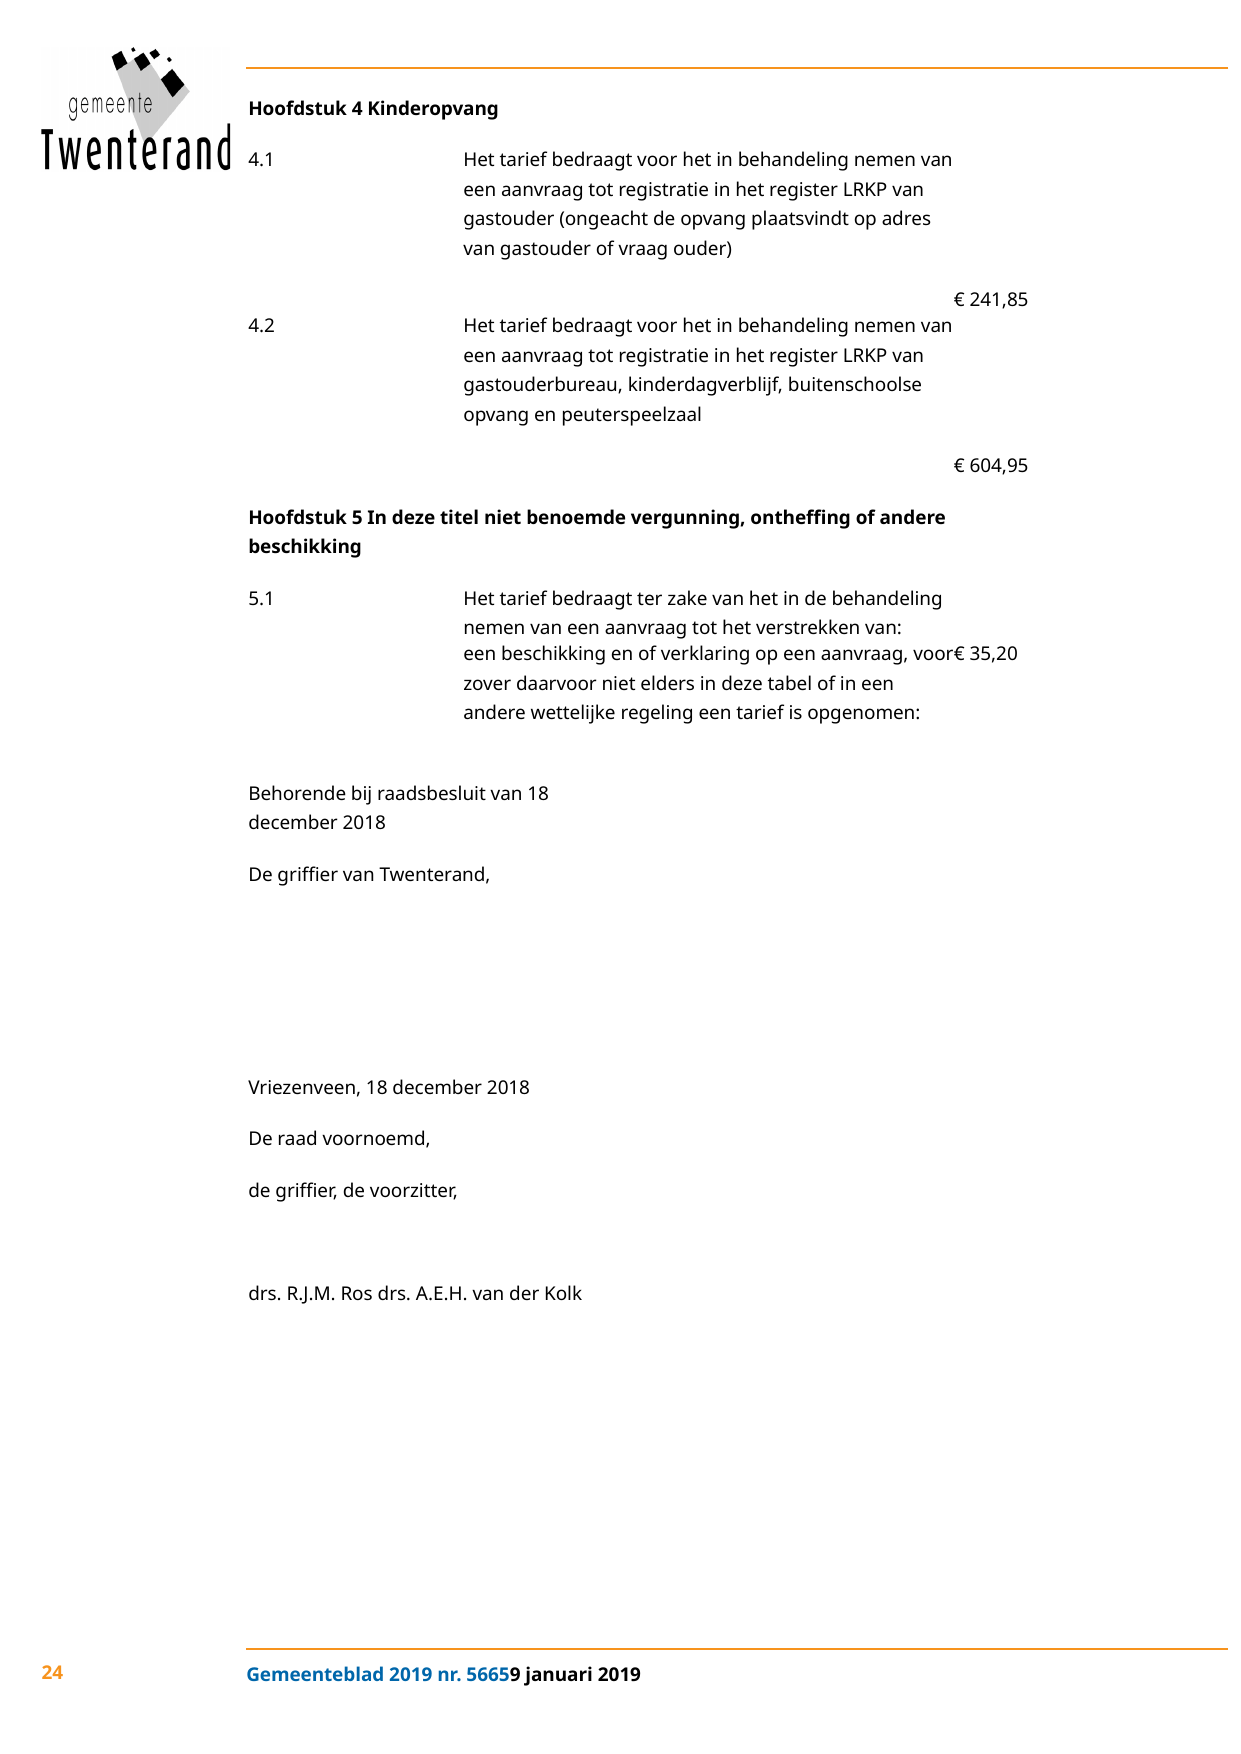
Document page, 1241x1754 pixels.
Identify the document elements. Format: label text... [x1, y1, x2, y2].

table_cell [248, 427, 463, 452]
table_cell [463, 286, 954, 312]
table_cell [873, 754, 942, 780]
table_cell [248, 938, 594, 964]
table_cell [594, 835, 733, 861]
table_cell [594, 887, 733, 912]
table_cell € 604,95 [954, 453, 1152, 478]
table_cell [594, 780, 733, 835]
table_cell [803, 754, 873, 780]
table_cell [463, 559, 954, 585]
table_cell Hoofdstuk 4 Kinderopvang [248, 95, 954, 121]
table_cell [954, 95, 1152, 121]
table_cell [248, 964, 594, 989]
table_cell 4.1 [248, 146, 463, 261]
table_cell [943, 754, 1012, 780]
table_cell [463, 261, 954, 286]
table_cell [954, 585, 1152, 640]
table_cell [248, 640, 463, 725]
table_cell [594, 913, 733, 938]
table_cell € 35,20 [954, 640, 1152, 725]
table_cell [248, 835, 387, 861]
table_cell [733, 754, 803, 780]
text De raad voornoemd, [248, 1125, 1152, 1151]
table_cell [954, 504, 1152, 559]
table_cell [594, 861, 733, 887]
table_cell [463, 453, 954, 478]
picture [41, 47, 231, 172]
table_cell 4.2 [248, 312, 463, 427]
table_cell Hoofdstuk 5 In deze titel niet benoemde vergunning, ontheffing of andere beschikking [248, 504, 954, 559]
text drs. R.J.M. Ros drs. A.E.H. van der Kolk [248, 1280, 1152, 1305]
table_cell Het tarief bedraagt voor het in behandeling nemen van een aanvraag tot registratie in het register LRKP van gastouder (ongeacht de opvang plaatsvindt op adres van gastouder of vraag ouder) [463, 146, 954, 261]
table_cell [954, 559, 1152, 585]
table_header [318, 729, 663, 754]
table_cell [594, 754, 733, 780]
table_cell [1082, 754, 1152, 780]
table_cell [248, 754, 387, 780]
table_cell [594, 990, 733, 1015]
table_cell [954, 478, 1152, 504]
table_cell [248, 913, 594, 938]
table_cell [954, 146, 1152, 261]
table_cell [463, 121, 954, 146]
table_cell een beschikking en of verklaring op een aanvraag, voor zover daarvoor niet elders in deze tabel of in een andere wettelijke regeling een tarief is opgenomen: [463, 640, 954, 725]
table_cell Behorende bij raadsbesluit van 18 december 2018 [248, 780, 594, 835]
table_cell Het tarief bedraagt voor het in behandeling nemen van een aanvraag tot registratie in het register LRKP van gastouderbureau, kinderdagverblijf, buitenschoolse opvang en peuterspeelzaal [463, 312, 954, 427]
table_cell De griffier van Twenterand, [248, 861, 594, 887]
text Vriezenveen, 18 december 2018 [248, 1074, 1152, 1099]
table_cell [954, 312, 1152, 427]
table_cell [248, 286, 463, 312]
table_cell [1012, 754, 1082, 780]
table_header [664, 729, 1152, 754]
table_cell € 241,85 [954, 286, 1152, 312]
table_cell [388, 754, 594, 780]
table_cell [463, 427, 954, 452]
table_cell [248, 990, 594, 1015]
table_cell [594, 938, 733, 964]
table_cell [954, 427, 1152, 452]
table_cell [954, 261, 1152, 286]
table_cell [248, 121, 463, 146]
table_cell [954, 121, 1152, 146]
table_cell [248, 453, 463, 478]
table_cell [248, 478, 463, 504]
text de griffier, de voorzitter, [248, 1177, 1152, 1202]
table_header [248, 729, 318, 754]
table_cell Het tarief bedraagt ter zake van het in de behandeling nemen van een aanvraag tot het verstrekken van: [463, 585, 954, 640]
table_cell [248, 887, 594, 912]
table_cell [388, 835, 594, 861]
table_cell [463, 478, 954, 504]
table_cell [248, 261, 463, 286]
table_cell [248, 559, 463, 585]
table_cell 5.1 [248, 585, 463, 640]
table_cell [594, 964, 733, 989]
